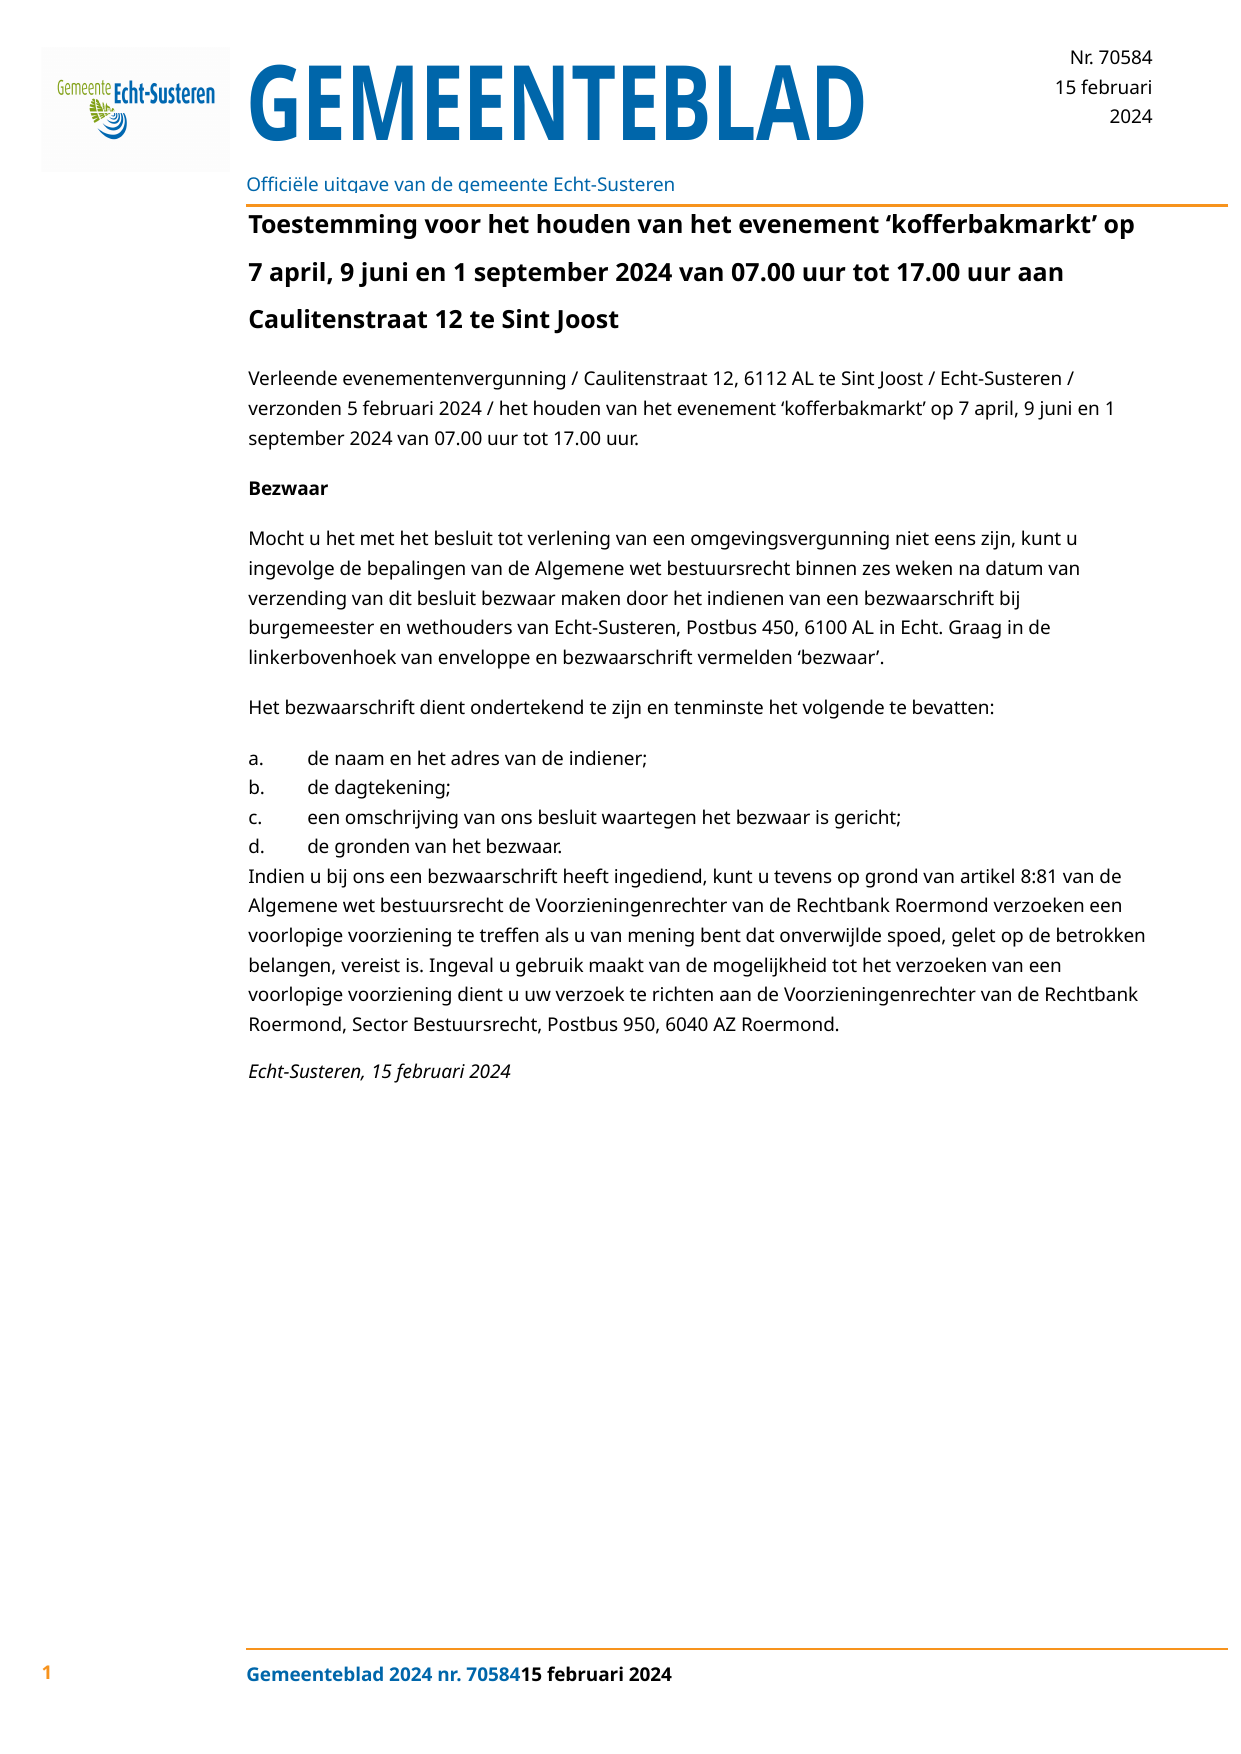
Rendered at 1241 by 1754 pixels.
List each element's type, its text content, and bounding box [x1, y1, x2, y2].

text Verleende evenementenvergunning / Caulitenstraat 12, 6112 AL te Sint Joost / Echt-Susteren / verzonden 5 februari 2024 / het houden van het evenement ‘kofferbakmarkt’ op 7 april, 9 juni en 1 september 2024 van 07.00 uur tot 17.00 uur. [248, 366, 1152, 450]
text Echt-Susteren, 15 februari 2024 [248, 1059, 1152, 1084]
text Bezwaar [248, 475, 1152, 501]
list de dagtekening; [248, 774, 1152, 800]
list de gronden van het bezwaar. [248, 833, 1152, 859]
text Indien u bij ons een bezwaarschrift heeft ingediend, kunt u tevens op grond van artikel 8:81 van de Algemene wet bestuursrecht de Voorzieningenrechter van de Rechtbank Roermond verzoeken een voorlopige voorziening te treffen als u van mening bent dat onverwijlde spoed, gelet op de betrokken belangen, vereist is. Ingeval u gebruik maakt van de mogelijkheid tot het verzoeken van een voorlopige voorziening dient u uw verzoek te richten aan de Voorzieningenrechter van de Rechtbank Roermond, Sector Bestuursrecht, Postbus 950, 6040 AZ Roermond. [248, 863, 1152, 1037]
picture [41, 47, 231, 172]
text Mocht u het met het besluit tot verlening van een omgevingsvergunning niet eens zijn, kunt u ingevolge de bepalingen van de Algemene wet bestuursrecht binnen zes weken na datum van verzending van dit besluit bezwaar maken door het indienen van een bezwaarschrift bij burgemeester en wethouders van Echt-Susteren, Postbus 450, 6100 AL in Echt. Graag in de linkerbovenhoek van enveloppe en bezwaarschrift vermelden ‘bezwaar’. [248, 526, 1152, 669]
text Toestemming voor het houden van het evenement ‘kofferbakmarkt’ op 7 april, 9 juni en 1 september 2024 van 07.00 uur tot 17.00 uur aan Caulitenstraat 12 te Sint Joost [248, 207, 1152, 336]
text Het bezwaarschrift dient ondertekend te zijn en tenminste het volgende te bevatten: [248, 694, 1152, 720]
list de naam en het adres van de indiener; [248, 745, 1152, 770]
list een omschrijving van ons besluit waartegen het bezwaar is gericht; [248, 804, 1152, 829]
